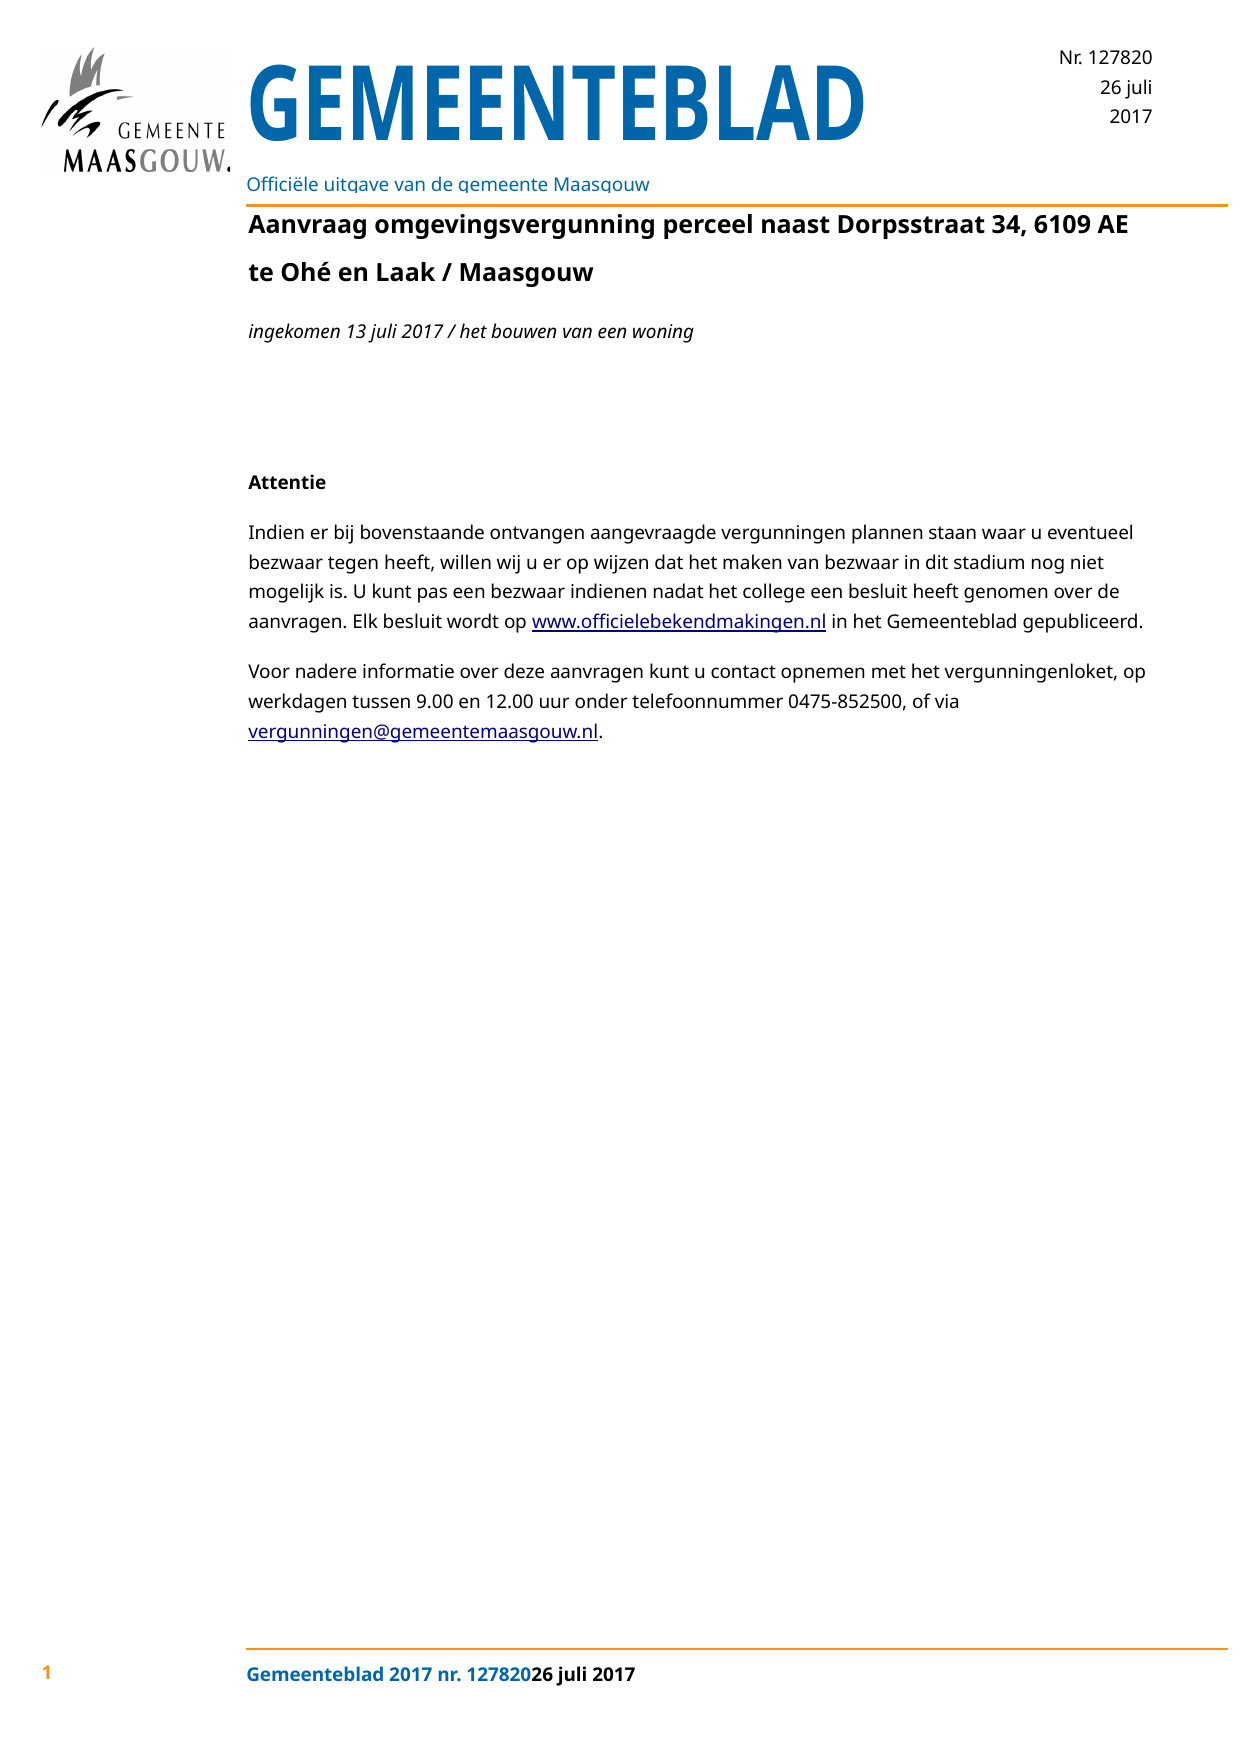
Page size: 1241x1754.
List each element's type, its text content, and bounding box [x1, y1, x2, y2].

text Voor nadere informatie over deze aanvragen kunt u contact opnemen met het vergunningenloket, op werkdagen tussen 9.00 en 12.00 uur onder telefoonnummer 0475-852500, of via vergunningen@gemeentemaasgouw.nl. [248, 659, 1152, 744]
text Attentie [248, 469, 1152, 495]
text Aanvraag omgevingsvergunning perceel naast Dorpsstraat 34, 6109 AE te Ohé en Laak / Maasgouw [248, 207, 1152, 288]
text ingekomen 13 juli 2017 / het bouwen van een woning [248, 318, 1152, 344]
text Indien er bij bovenstaande ontvangen aangevraagde vergunningen plannen staan waar u eventueel bezwaar tegen heeft, willen wij u er op wijzen dat het maken van bezwaar in dit stadium nog niet mogelijk is. U kunt pas een bezwaar indienen nadat het college een besluit heeft genomen over de aanvragen. Elk besluit wordt op www.officielebekendmakingen.nl in het Gemeenteblad gepubliceerd. [248, 519, 1152, 634]
picture [41, 47, 231, 172]
